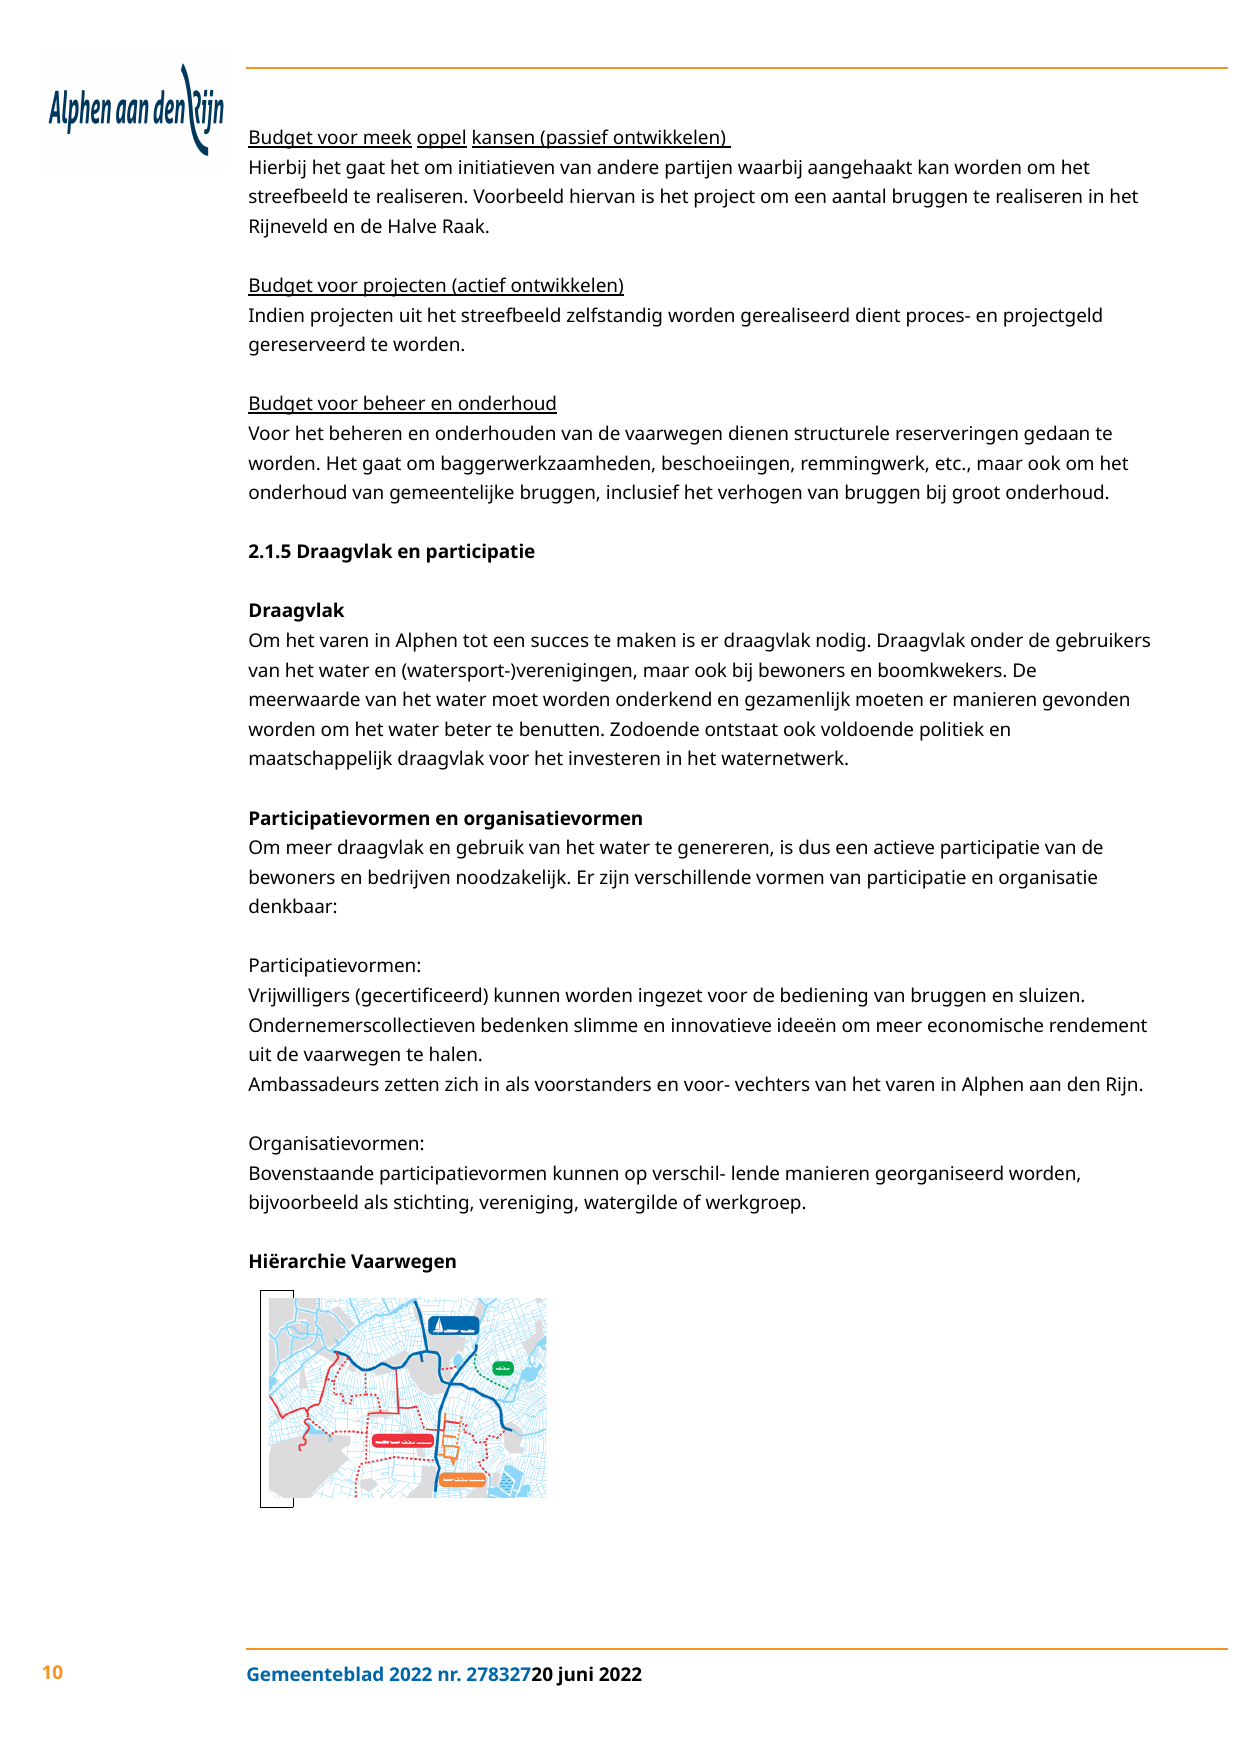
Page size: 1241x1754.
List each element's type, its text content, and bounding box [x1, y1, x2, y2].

text Budget voor meek oppel kansen (passief ontwikkelen) [248, 124, 1152, 150]
text Om het varen in Alphen tot een succes te maken is er draagvlak nodig. Draagvlak onder de gebruikers van het water en (watersport-)verenigingen, maar ook bij bewoners en boomkwekers. De meerwaarde van het water moet worden onderkend en gezamenlijk moeten er manieren gevonden worden om het water beter te benutten. Zodoende ontstaat ook voldoende politiek en maatschappelijk draagvlak voor het investeren in het waternetwerk. [248, 627, 1152, 771]
text Bovenstaande participatievormen kunnen op verschil- lende manieren georganiseerd worden, bijvoorbeeld als stichting, vereniging, watergilde of werkgroep. [248, 1160, 1152, 1215]
text Participatievormen: [248, 953, 1152, 978]
text Draagvlak [248, 598, 1152, 623]
text Hierbij het gaat het om initiatieven van andere partijen waarbij aangehaakt kan worden om het streefbeeld te realiseren. Voorbeeld hiervan is het project om een aantal bruggen te realiseren in het Rijneveld en de Halve Raak. [248, 154, 1152, 239]
text Organisatievormen: [248, 1130, 1152, 1156]
text Ambassadeurs zetten zich in als voorstanders en voor- vechters van het varen in Alphen aan den Rijn. [248, 1071, 1152, 1097]
text Vrijwilligers (gecertificeerd) kunnen worden ingezet voor de bediening van bruggen en sluizen. Ondernemerscollectieven bedenken slimme en innovatieve ideeën om meer economische rendement uit de vaarwegen te halen. [248, 982, 1152, 1067]
text 2.1.5 Draagvlak en participatie [248, 538, 1152, 564]
text Budget voor projecten (actief ontwikkelen) [248, 272, 1152, 298]
text Om meer draagvlak en gebruik van het water te genereren, is dus een actieve participatie van de bewoners en bedrijven noodzakelijk. Er zijn verschillende vormen van participatie en organisatie denkbaar: [248, 834, 1152, 919]
text Budget voor beheer en onderhoud [248, 391, 1152, 416]
picture [41, 47, 231, 172]
text Hiërarchie Vaarwegen [248, 1248, 1152, 1274]
text Indien projecten uit het streefbeeld zelfstandig worden gerealiseerd dient proces- en projectgeld gereserveerd te worden. [248, 302, 1152, 357]
picture [268, 1298, 742, 1498]
text Participatievormen en organisatievormen [248, 805, 1152, 831]
text Voor het beheren en onderhouden van de vaarwegen dienen structurele reserveringen gedaan te worden. Het gaat om baggerwerkzaamheden, beschoeiingen, remmingwerk, etc., maar ook om het onderhoud van gemeentelijke bruggen, inclusief het verhogen van bruggen bij groot onderhoud. [248, 420, 1152, 505]
